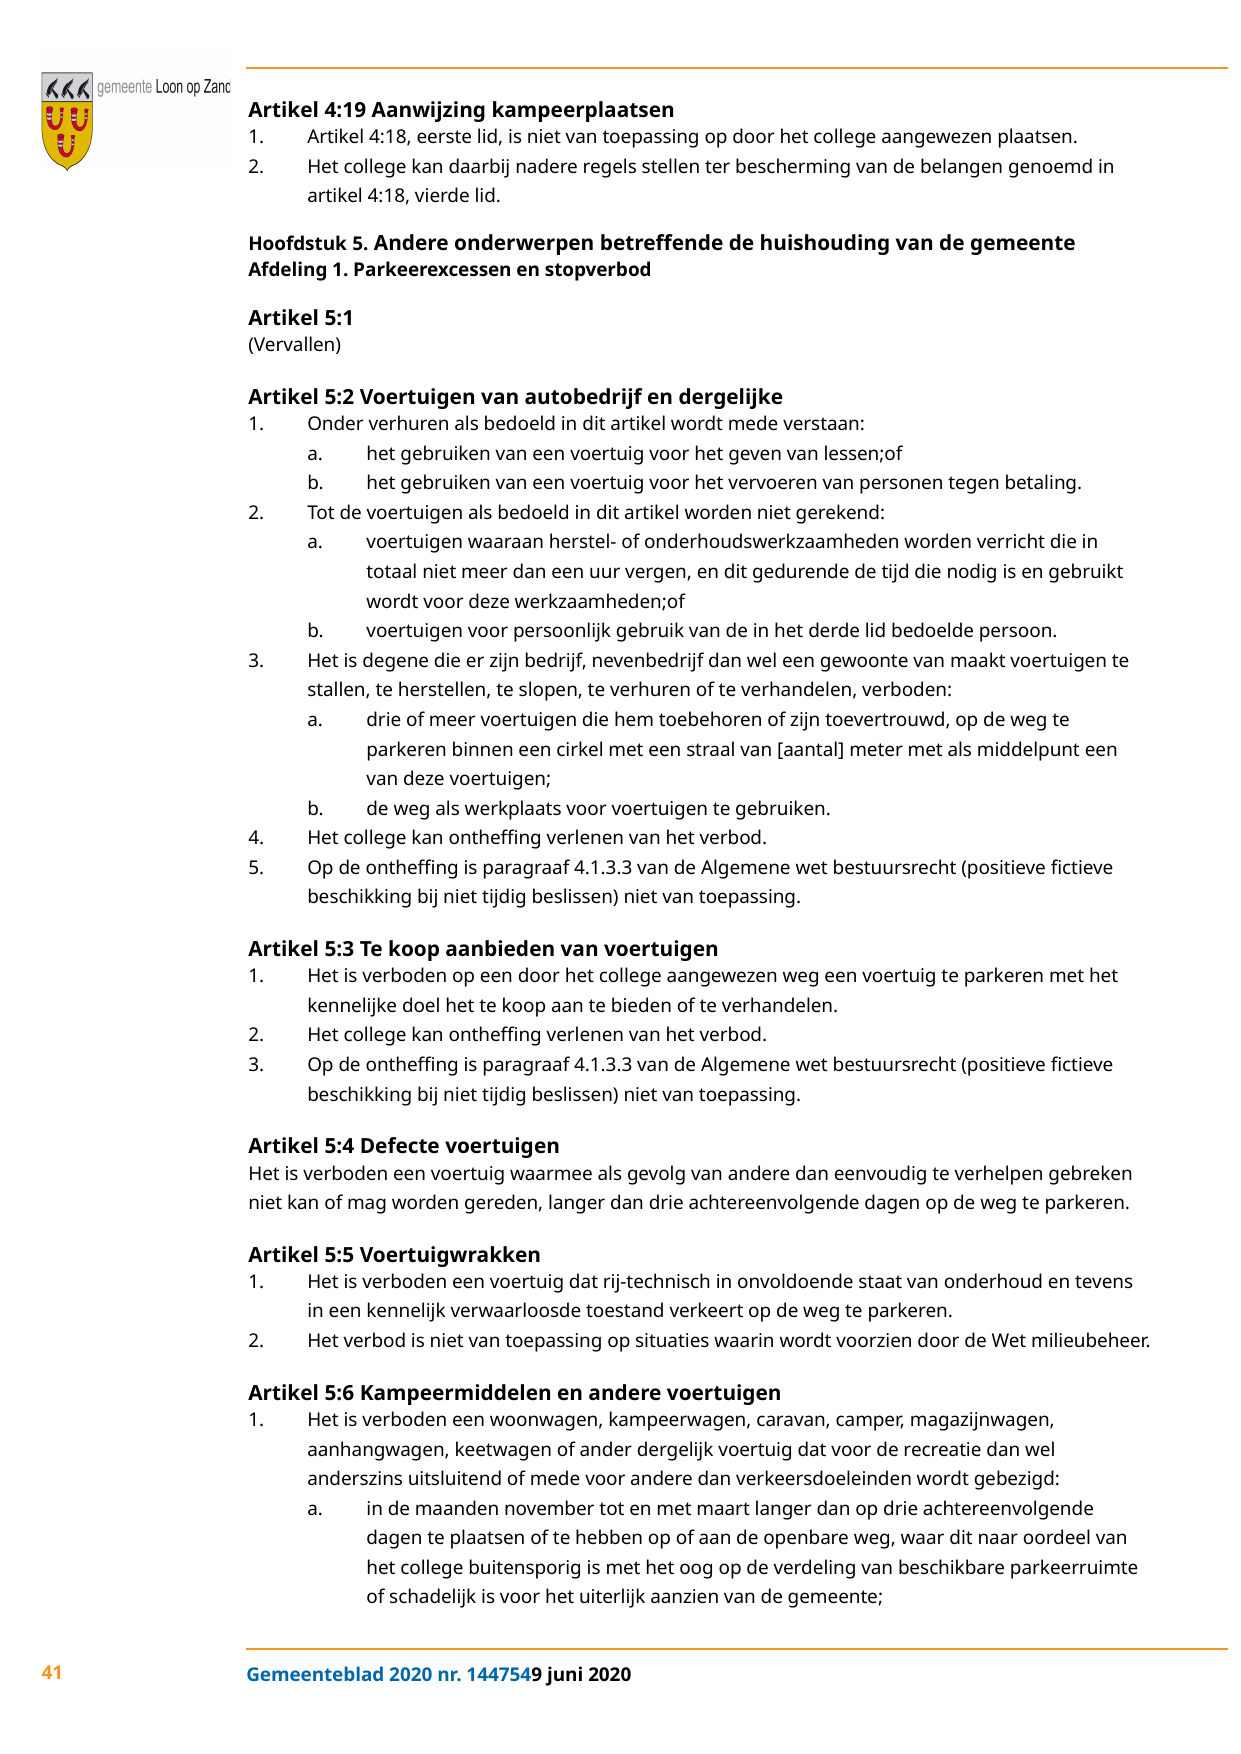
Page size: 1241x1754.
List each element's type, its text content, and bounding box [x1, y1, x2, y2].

list drie of meer voertuigen die hem toebehoren of zijn toevertrouwd, op de weg te parkeren binnen een cirkel met een straal van [aantal] meter met als middelpunt een van deze voertuigen; [307, 706, 1152, 791]
list Op de ontheffing is paragraaf 4.1.3.3 van de Algemene wet bestuursrecht (positieve fictieve beschikking bij niet tijdig beslissen) niet van toepassing. [248, 1051, 1152, 1107]
list Het is verboden op een door het college aangewezen weg een voertuig te parkeren met het kennelijke doel het te koop aan te bieden of te verhandelen. [248, 962, 1152, 1018]
text Afdeling 1. Parkeerexcessen en stopverbod [248, 256, 1152, 282]
list voertuigen voor persoonlijk gebruik van de in het derde lid bedoelde persoon. [307, 617, 1152, 643]
list voertuigen waaraan herstel- of onderhoudswerkzaamheden worden verricht die in totaal niet meer dan een uur vergen, en dit gedurende de tijd die nodig is en gebruikt wordt voor deze werkzaamheden;of [307, 529, 1152, 613]
text Artikel 5:5 Voertuigwrakken [248, 1240, 1152, 1268]
text Hoofdstuk 5. Andere onderwerpen betreffende de huishouding van de gemeente [248, 228, 1152, 256]
list het gebruiken van een voertuig voor het geven van lessen;of [307, 440, 1152, 466]
text Artikel 5:2 Voertuigen van autobedrijf en dergelijke [248, 382, 1152, 410]
list Het is degene die er zijn bedrijf, nevenbedrijf dan wel een gewoonte van maakt voertuigen te stallen, te herstellen, te slopen, te verhuren of te verhandelen, verboden: [248, 647, 1152, 702]
list de weg als werkplaats voor voertuigen te gebruiken. [307, 795, 1152, 821]
text Artikel 5:3 Te koop aanbieden van voertuigen [248, 934, 1152, 962]
text Artikel 5:4 Defecte voertuigen [248, 1131, 1152, 1160]
list Het college kan ontheffing verlenen van het verbod. [248, 1022, 1152, 1047]
text Het is verboden een voertuig waarmee als gevolg van andere dan eenvoudig te verhelpen gebreken niet kan of mag worden gereden, langer dan drie achtereenvolgende dagen op de weg te parkeren. [248, 1160, 1152, 1215]
text Artikel 4:19 Aanwijzing kampeerplaatsen [248, 95, 1152, 123]
list Onder verhuren als bedoeld in dit artikel wordt mede verstaan: [248, 410, 1152, 436]
list Op de ontheffing is paragraaf 4.1.3.3 van de Algemene wet bestuursrecht (positieve fictieve beschikking bij niet tijdig beslissen) niet van toepassing. [248, 854, 1152, 909]
list Het verbod is niet van toepassing op situaties waarin wordt voorzien door de Wet milieubeheer. [248, 1327, 1152, 1353]
picture [41, 47, 231, 172]
list Tot de voertuigen als bedoeld in dit artikel worden niet gerekend: [248, 499, 1152, 525]
text Artikel 5:6 Kampeermiddelen en andere voertuigen [248, 1378, 1152, 1406]
list Het is verboden een voertuig dat rij-technisch in onvoldoende staat van onderhoud en tevens in een kennelijk verwaarloosde toestand verkeert op de weg te parkeren. [248, 1268, 1152, 1323]
list Het is verboden een woonwagen, kampeerwagen, caravan, camper, magazijnwagen, aanhangwagen, keetwagen of ander dergelijk voertuig dat voor de recreatie dan wel anderszins uitsluitend of mede voor andere dan verkeersdoeleinden wordt gebezigd: [248, 1406, 1152, 1491]
list Het college kan ontheffing verlenen van het verbod. [248, 824, 1152, 850]
list het gebruiken van een voertuig voor het vervoeren van personen tegen betaling. [307, 469, 1152, 495]
list Artikel 4:18, eerste lid, is niet van toepassing op door het college aangewezen plaatsen. [248, 123, 1152, 149]
list Het college kan daarbij nadere regels stellen ter bescherming van de belangen genoemd in artikel 4:18, vierde lid. [248, 153, 1152, 208]
list in de maanden november tot en met maart langer dan op drie achtereenvolgende dagen te plaatsen of te hebben op of aan de openbare weg, waar dit naar oordeel van het college buitensporig is met het oog op de verdeling van beschikbare parkeerruimte of schadelijk is voor het uiterlijk aanzien van de gemeente; [307, 1495, 1152, 1609]
text (Vervallen) [248, 331, 1152, 357]
text Artikel 5:1 [248, 303, 1152, 331]
